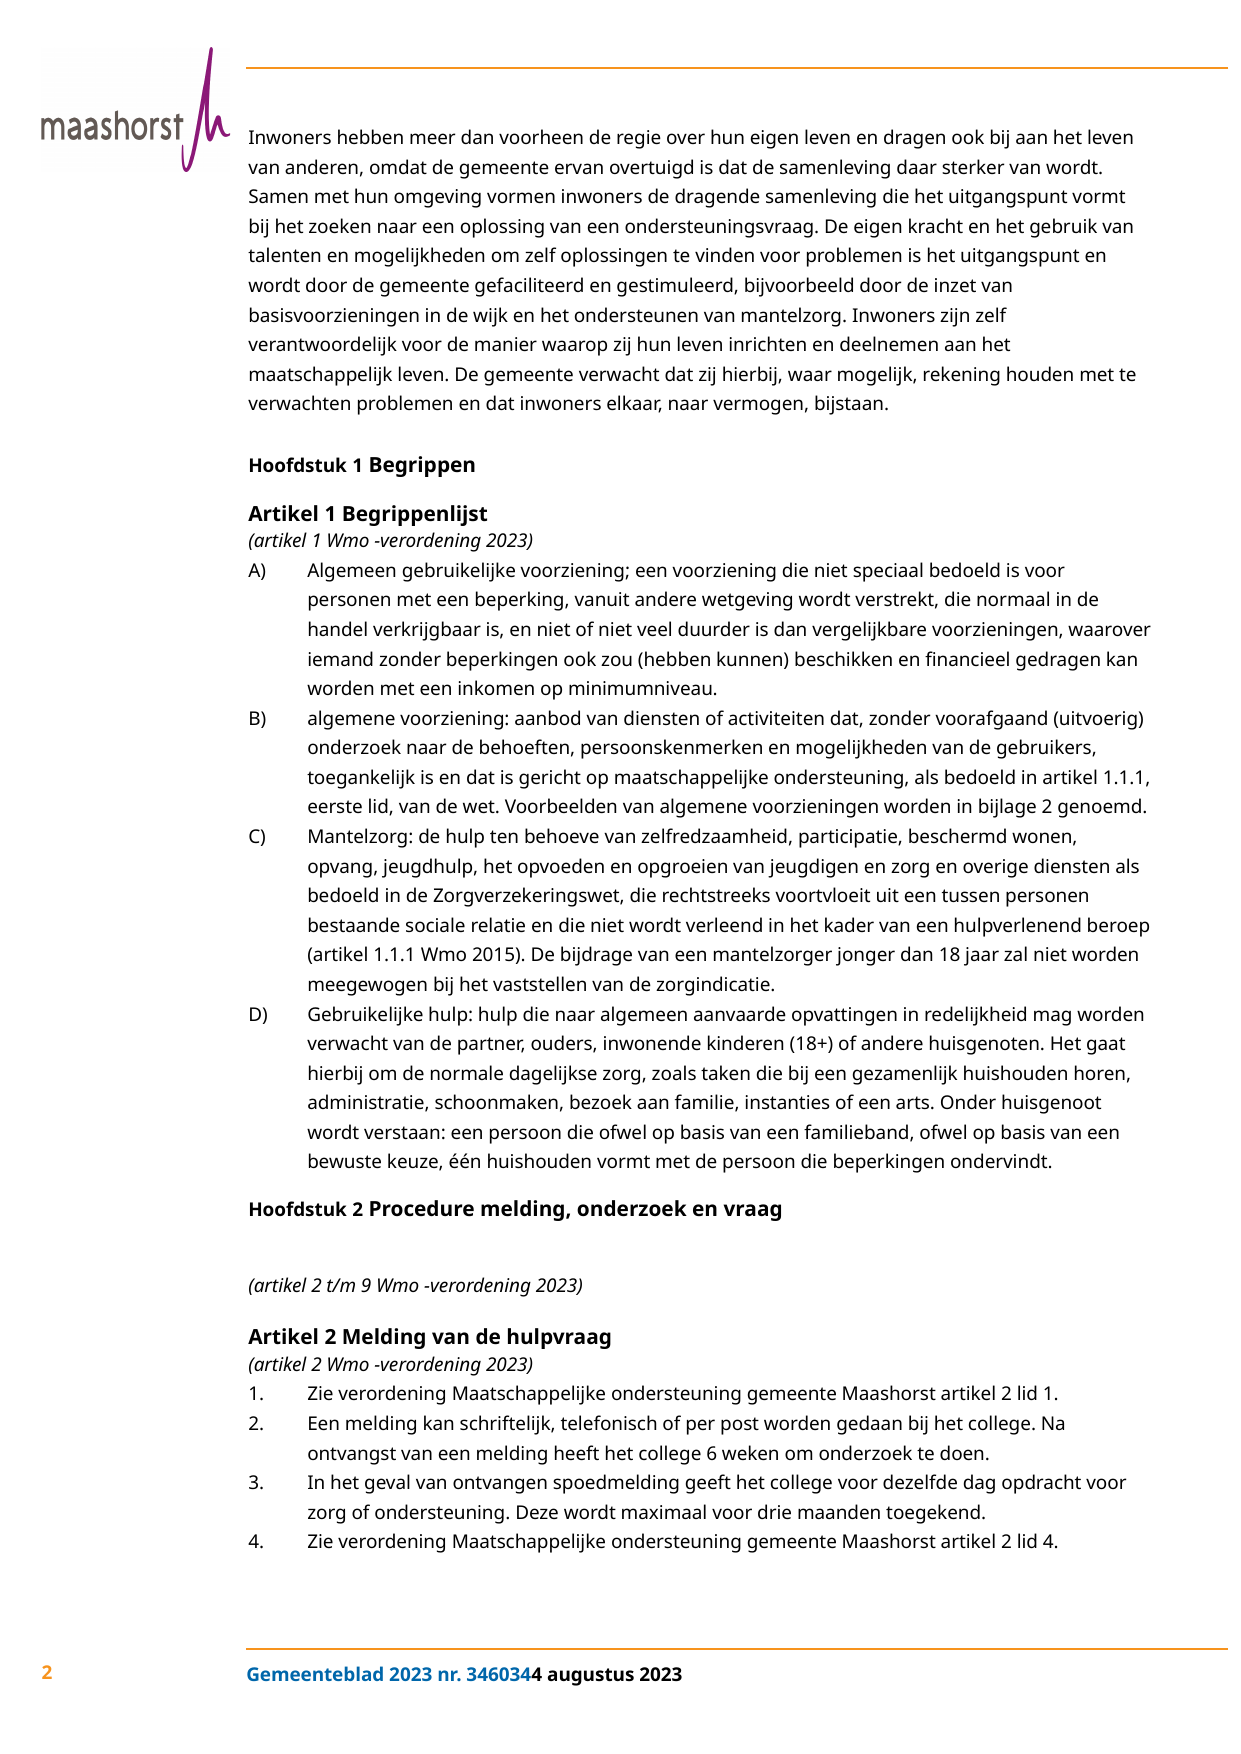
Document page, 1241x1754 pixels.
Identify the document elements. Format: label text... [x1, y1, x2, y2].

text (artikel 2 Wmo -verordening 2023) [248, 1351, 1152, 1377]
list Zie verordening Maatschappelijke ondersteuning gemeente Maashorst artikel 2 lid 4. [248, 1528, 1152, 1554]
list Algemeen gebruikelijke voorziening; een voorziening die niet speciaal bedoeld is voor personen met een beperking, vanuit andere wetgeving wordt verstrekt, die normaal in de handel verkrijgbaar is, en niet of niet veel duurder is dan vergelijkbare voorzieningen, waarover iemand zonder beperkingen ook zou (hebben kunnen) beschikken en financieel gedragen kan worden met een inkomen op minimumniveau. [248, 557, 1152, 701]
list Mantelzorg: de hulp ten behoeve van zelfredzaamheid, participatie, beschermd wonen, opvang, jeugdhulp, het opvoeden en opgroeien van jeugdigen en zorg en overige diensten als bedoeld in de Zorgverzekeringswet, die rechtstreeks voortvloeit uit een tussen personen bestaande sociale relatie en die niet wordt verleend in het kader van een hulpverlenend beroep (artikel 1.1.1 Wmo 2015). De bijdrage van een mantelzorger jonger dan 18 jaar zal niet worden meegewogen bij het vaststellen van de zorgindicatie. [248, 823, 1152, 997]
text Inwoners hebben meer dan voorheen de regie over hun eigen leven en dragen ook bij aan het leven van anderen, omdat de gemeente ervan overtuigd is dat de samenleving daar sterker van wordt. Samen met hun omgeving vormen inwoners de dragende samenleving die het uitgangspunt vormt bij het zoeken naar een oplossing van een ondersteuningsvraag. De eigen kracht en het gebruik van talenten en mogelijkheden om zelf oplossingen te vinden voor problemen is het uitgangspunt en wordt door de gemeente gefaciliteerd en gestimuleerd, bijvoorbeeld door de inzet van basisvoorzieningen in de wijk en het ondersteunen van mantelzorg. Inwoners zijn zelf verantwoordelijk voor de manier waarop zij hun leven inrichten en deelnemen aan het maatschappelijk leven. De gemeente verwacht dat zij hierbij, waar mogelijk, rekening houden met te verwachten problemen en dat inwoners elkaar, naar vermogen, bijstaan. [248, 124, 1152, 416]
text Artikel 1 Begrippenlijst [248, 499, 1152, 527]
text (artikel 2 t/m 9 Wmo -verordening 2023) [248, 1272, 1152, 1298]
text (artikel 1 Wmo -verordening 2023) [248, 527, 1152, 553]
list Gebruikelijke hulp: hulp die naar algemeen aanvaarde opvattingen in redelijkheid mag worden verwacht van de partner, ouders, inwonende kinderen (18+) of andere huisgenoten. Het gaat hierbij om de normale dagelijkse zorg, zoals taken die bij een gezamenlijk huishouden horen, administratie, schoonmaken, bezoek aan familie, instanties of een arts. Onder huisgenoot wordt verstaan: een persoon die ofwel op basis van een familieband, ofwel op basis van een bewuste keuze, één huishouden vormt met de persoon die beperkingen ondervindt. [248, 1001, 1152, 1174]
text Hoofdstuk 2 Procedure melding, onderzoek en vraag [248, 1194, 1152, 1223]
text Hoofdstuk 1 Begrippen [248, 450, 1152, 478]
list algemene voorziening: aanbod van diensten of activiteiten dat, zonder voorafgaand (uitvoerig) onderzoek naar de behoeften, persoonskenmerken en mogelijkheden van de gebruikers, toegankelijk is en dat is gericht op maatschappelijke ondersteuning, als bedoeld in artikel 1.1.1, eerste lid, van de wet. Voorbeelden van algemene voorzieningen worden in bijlage 2 genoemd. [248, 705, 1152, 819]
list Zie verordening Maatschappelijke ondersteuning gemeente Maashorst artikel 2 lid 1. [248, 1381, 1152, 1406]
picture [41, 47, 231, 172]
text Artikel 2 Melding van de hulpvraag [248, 1322, 1152, 1351]
list In het geval van ontvangen spoedmelding geeft het college voor dezelfde dag opdracht voor zorg of ondersteuning. Deze wordt maximaal voor drie maanden toegekend. [248, 1469, 1152, 1524]
list Een melding kan schriftelijk, telefonisch of per post worden gedaan bij het college. Na ontvangst van een melding heeft het college 6 weken om onderzoek te doen. [248, 1410, 1152, 1465]
